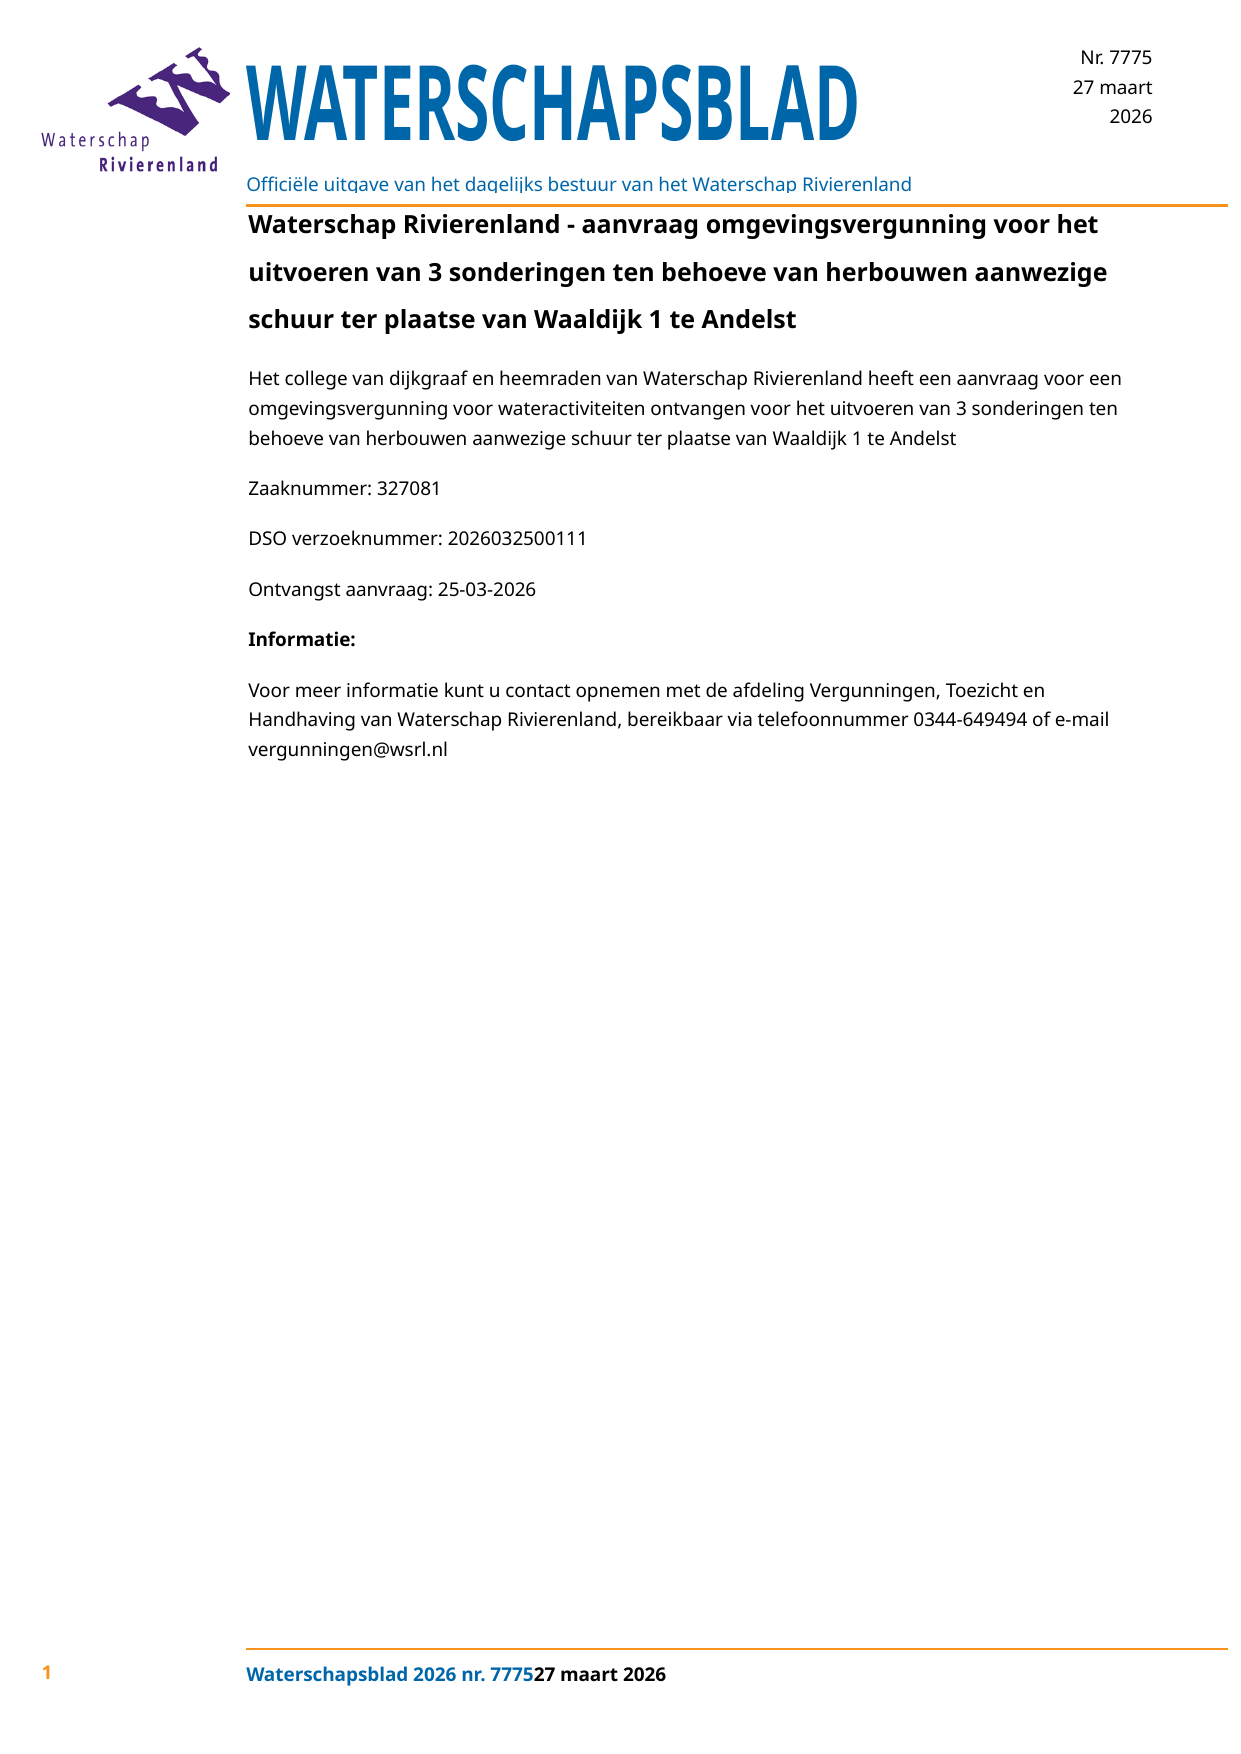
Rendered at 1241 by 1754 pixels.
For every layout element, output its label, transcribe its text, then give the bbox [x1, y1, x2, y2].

picture [41, 47, 231, 172]
text Informatie: [248, 626, 1152, 652]
text Ontvangst aanvraag: 25-03-2026 [248, 576, 1152, 602]
text Waterschap Rivierenland - aanvraag omgevingsvergunning voor het uitvoeren van 3 sonderingen ten behoeve van herbouwen aanwezige schuur ter plaatse van Waaldijk 1 te Andelst [248, 207, 1152, 336]
text Zaaknummer: 327081 [248, 475, 1152, 501]
text DSO verzoeknummer: 2026032500111 [248, 526, 1152, 551]
text Voor meer informatie kunt u contact opnemen met de afdeling Vergunningen, Toezicht en Handhaving van Waterschap Rivierenland, bereikbaar via telefoonnummer 0344-649494 of e-mail vergunningen@wsrl.nl [248, 677, 1152, 762]
text Het college van dijkgraaf en heemraden van Waterschap Rivierenland heeft een aanvraag voor een omgevingsvergunning voor wateractiviteiten ontvangen voor het uitvoeren van 3 sonderingen ten behoeve van herbouwen aanwezige schuur ter plaatse van Waaldijk 1 te Andelst [248, 366, 1152, 450]
